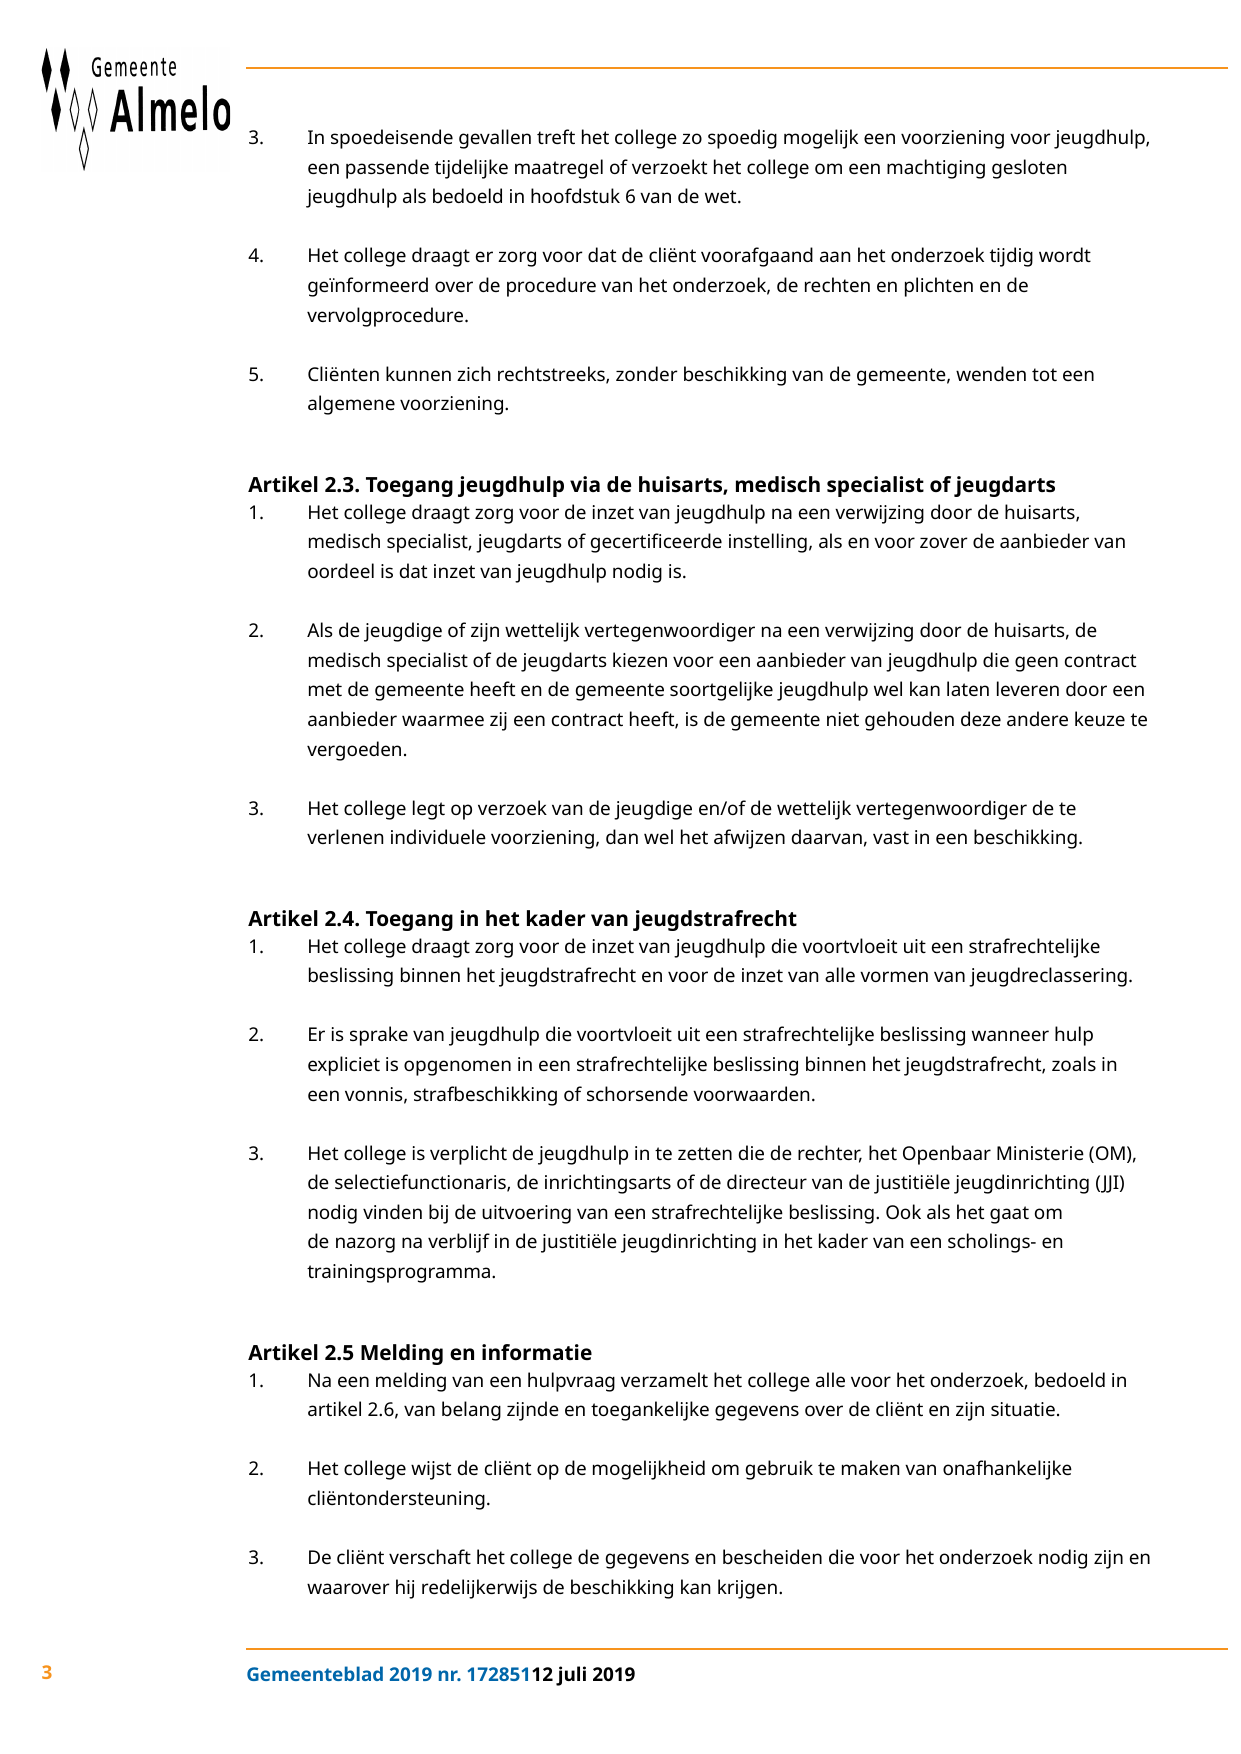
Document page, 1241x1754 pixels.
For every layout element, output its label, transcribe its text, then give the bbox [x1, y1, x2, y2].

list Het college wijst de cliënt op de mogelijkheid om gebruik te maken van onafhankelijke cliëntondersteuning. [248, 1456, 1152, 1511]
list Er is sprake van jeugdhulp die voortvloeit uit een strafrechtelijke beslissing wanneer hulp expliciet is opgenomen in een strafrechtelijke beslissing binnen het jeugdstrafrecht, zoals in een vonnis, strafbeschikking of schorsende voorwaarden. [248, 1022, 1152, 1107]
picture [41, 47, 231, 172]
text Artikel 2.5 Melding en informatie [248, 1338, 1152, 1367]
list Het college draagt zorg voor de inzet van jeugdhulp na een verwijzing door de huisarts, medisch specialist, jeugdarts of gecertificeerde instelling, als en voor zover de aanbieder van oordeel is dat inzet van jeugdhulp nodig is. [248, 499, 1152, 584]
list Het college is verplicht de jeugdhulp in te zetten die de rechter, het Openbaar Ministerie (OM), de selectiefunctionaris, de inrichtingsarts of de directeur van de justitiële jeugdinrichting (JJI) nodig vinden bij de uitvoering van een strafrechtelijke beslissing. Ook als het gaat om de nazorg na verblijf in de justitiële jeugdinrichting in het kader van een scholings- en trainingsprogramma. [248, 1140, 1152, 1284]
text Artikel 2.3. Toegang jeugdhulp via de huisarts, medisch specialist of jeugdarts [248, 471, 1152, 499]
list In spoedeisende gevallen treft het college zo spoedig mogelijk een voorziening voor jeugdhulp, een passende tijdelijke maatregel of verzoekt het college om een machtiging gesloten jeugdhulp als bedoeld in hoofdstuk 6 van de wet. [248, 124, 1152, 209]
list Het college draagt zorg voor de inzet van jeugdhulp die voortvloeit uit een strafrechtelijke beslissing binnen het jeugdstrafrecht en voor de inzet van alle vormen van jeugdreclassering. [248, 933, 1152, 988]
list Als de jeugdige of zijn wettelijk vertegenwoordiger na een verwijzing door de huisarts, de medisch specialist of de jeugdarts kiezen voor een aanbieder van jeugdhulp die geen contract met de gemeente heeft en de gemeente soortgelijke jeugdhulp wel kan laten leveren door een aanbieder waarmee zij een contract heeft, is de gemeente niet gehouden deze andere keuze te vergoeden. [248, 617, 1152, 761]
text Artikel 2.4. Toegang in het kader van jeugdstrafrecht [248, 904, 1152, 933]
list Het college legt op verzoek van de jeugdige en/of de wettelijk vertegenwoordiger de te verlenen individuele voorziening, dan wel het afwijzen daarvan, vast in een beschikking. [248, 795, 1152, 850]
list Het college draagt er zorg voor dat de cliënt voorafgaand aan het onderzoek tijdig wordt geïnformeerd over de procedure van het onderzoek, de rechten en plichten en de vervolgprocedure. [248, 243, 1152, 328]
list Na een melding van een hulpvraag verzamelt het college alle voor het onderzoek, bedoeld in artikel 2.6, van belang zijnde en toegankelijke gegevens over de cliënt en zijn situatie. [248, 1367, 1152, 1422]
list De cliënt verschaft het college de gegevens en bescheiden die voor het onderzoek nodig zijn en waarover hij redelijkerwijs de beschikking kan krijgen. [248, 1544, 1152, 1599]
list Cliënten kunnen zich rechtstreeks, zonder beschikking van de gemeente, wenden tot een algemene voorziening. [248, 361, 1152, 416]
